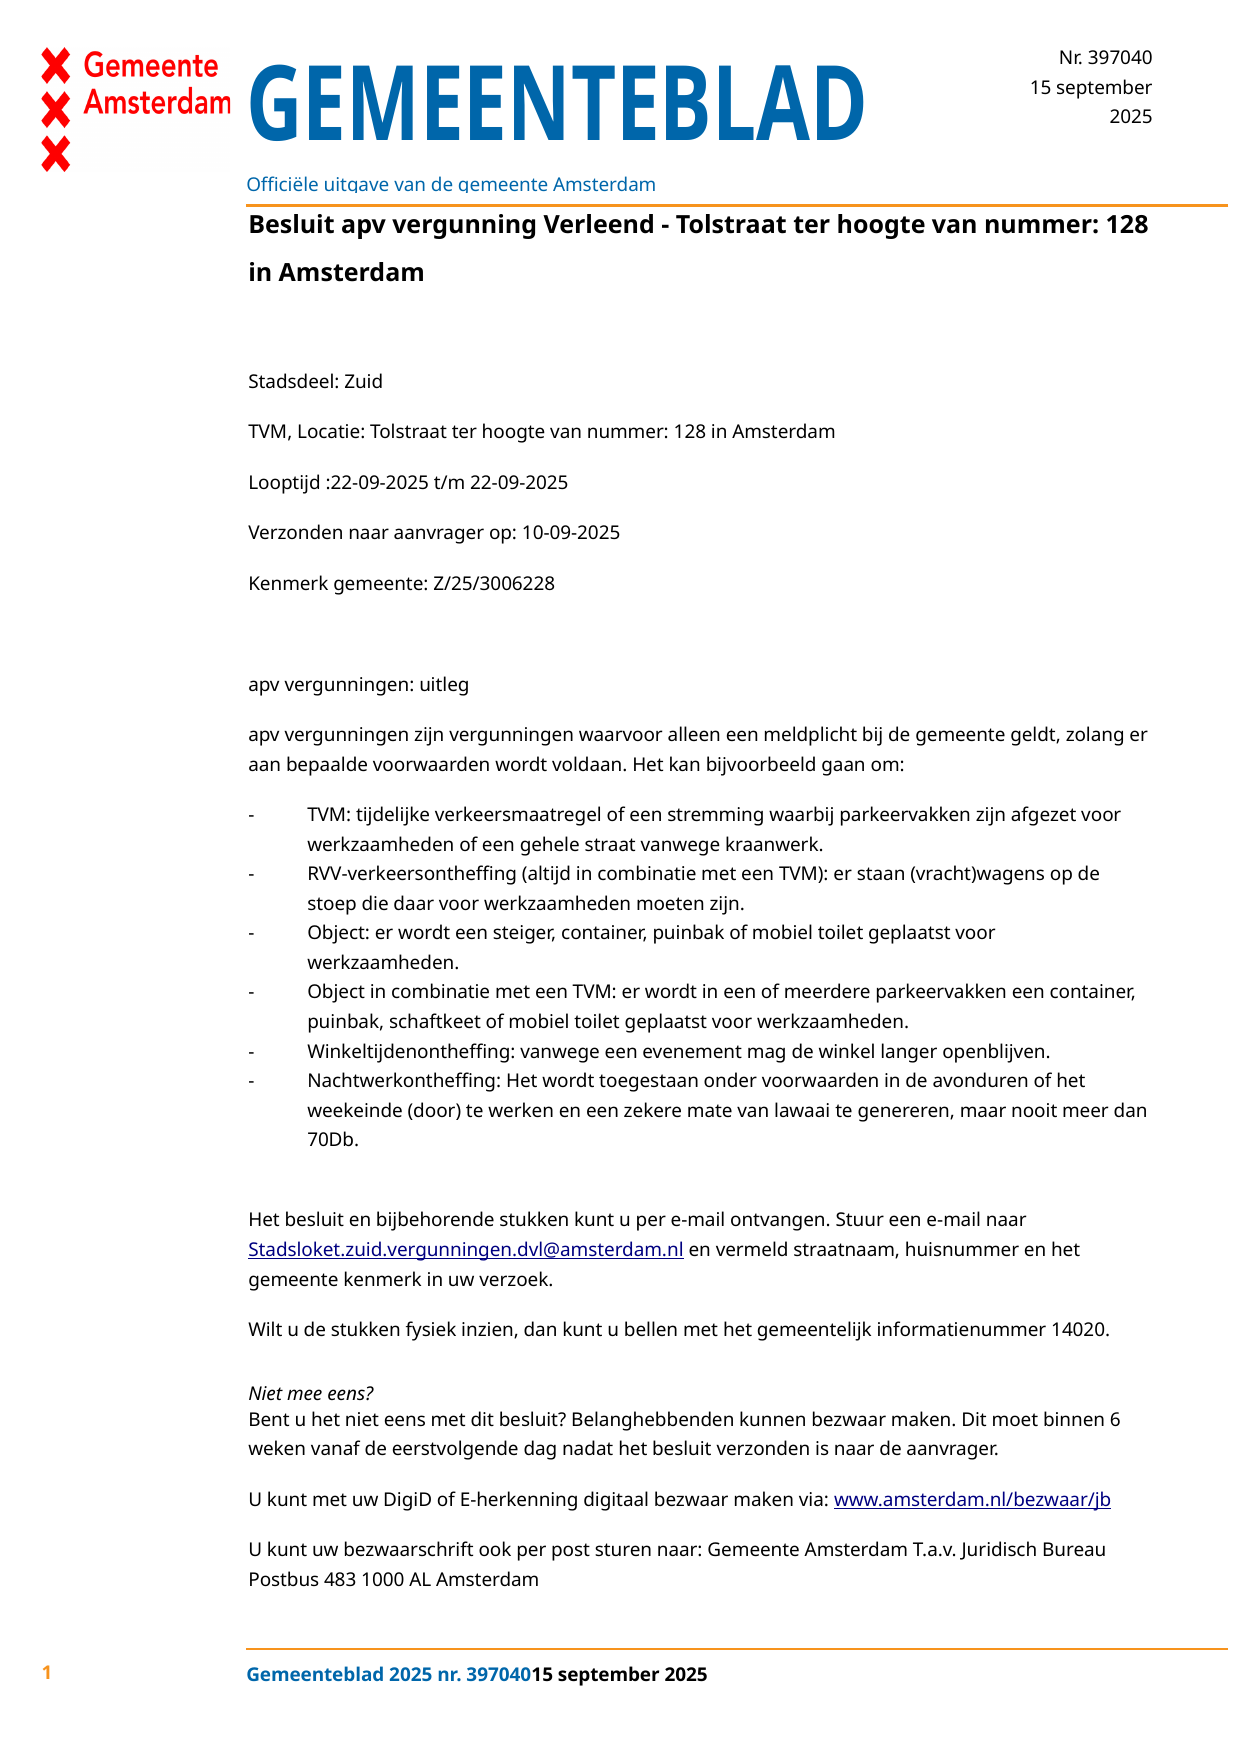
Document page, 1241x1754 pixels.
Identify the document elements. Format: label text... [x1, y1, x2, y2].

text apv vergunningen: uitleg [248, 671, 1152, 697]
text Kenmerk gemeente: Z/25/3006228 [248, 570, 1152, 596]
list Object: er wordt een steiger, container, puinbak of mobiel toilet geplaatst voor werkzaamheden. [248, 919, 1152, 975]
list RVV-verkeersontheffing (altijd in combinatie met een TVM): er staan (vracht)wagens op de stoep die daar voor werkzaamheden moeten zijn. [248, 860, 1152, 916]
list Object in combinatie met een TVM: er wordt in een of meerdere parkeervakken een container, puinbak, schaftkeet of mobiel toilet geplaatst voor werkzaamheden. [248, 979, 1152, 1034]
text Stadsdeel: Zuid [248, 368, 1152, 394]
list Nachtwerkontheffing: Het wordt toegestaan onder voorwaarden in de avonduren of het weekeinde (door) te werken en een zekere mate van lawaai te genereren, maar nooit meer dan 70Db. [248, 1067, 1152, 1152]
list TVM: tijdelijke verkeersmaatregel of een stremming waarbij parkeervakken zijn afgezet voor werkzaamheden of een gehele straat vanwege kraanwerk. [248, 801, 1152, 857]
text Besluit apv vergunning Verleend - Tolstraat ter hoogte van nummer: 128 in Amsterdam [248, 207, 1152, 288]
list Winkeltijdenontheffing: vanwege een evenement mag de winkel langer openblijven. [248, 1038, 1152, 1064]
text U kunt met uw DigiD of E-herkenning digitaal bezwaar maken via: www.amsterdam.nl/bezwaar/jb [248, 1486, 1152, 1512]
text Niet mee eens? [248, 1380, 1152, 1406]
text TVM, Locatie: Tolstraat ter hoogte van nummer: 128 in Amsterdam [248, 419, 1152, 444]
text Verzonden naar aanvrager op: 10-09-2025 [248, 519, 1152, 545]
text Looptijd :22-09-2025 t/m 22-09-2025 [248, 469, 1152, 495]
text Wilt u de stukken fysiek inzien, dan kunt u bellen met het gemeentelijk informatienummer 14020. [248, 1316, 1152, 1342]
picture [41, 47, 231, 172]
text Bent u het niet eens met dit besluit? Belanghebbenden kunnen bezwaar maken. Dit moet binnen 6 weken vanaf de eerstvolgende dag nadat het besluit verzonden is naar de aanvrager. [248, 1406, 1152, 1461]
text Het besluit en bijbehorende stukken kunt u per e-mail ontvangen. Stuur een e-mail naar Stadsloket.zuid.vergunningen.dvl@amsterdam.nl en vermeld straatnaam, huisnummer en het gemeente kenmerk in uw verzoek. [248, 1207, 1152, 1292]
text U kunt uw bezwaarschrift ook per post sturen naar: Gemeente Amsterdam T.a.v. Juridisch Bureau Postbus 483 1000 AL Amsterdam [248, 1536, 1152, 1592]
text apv vergunningen zijn vergunningen waarvoor alleen een meldplicht bij de gemeente geldt, zolang er aan bepaalde voorwaarden wordt voldaan. Het kan bijvoorbeeld gaan om: [248, 721, 1152, 777]
